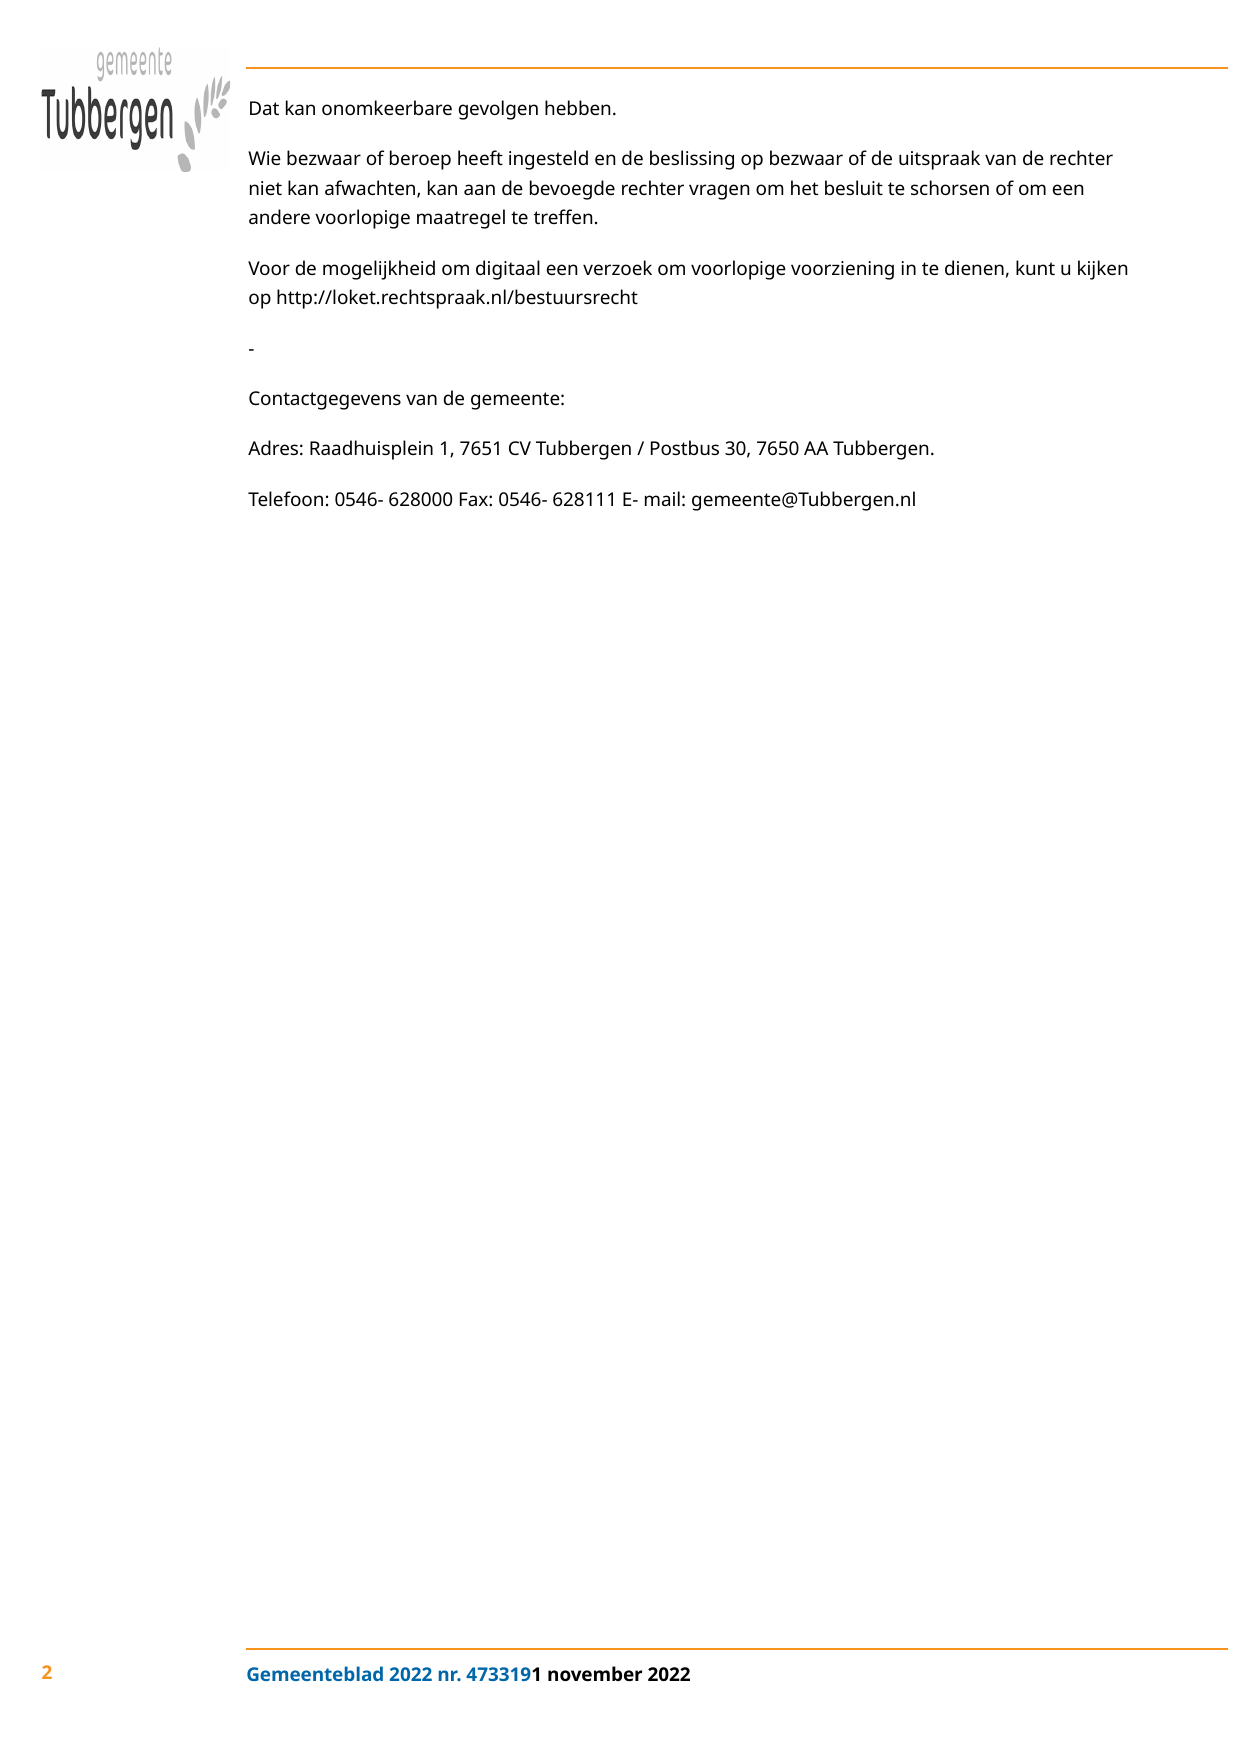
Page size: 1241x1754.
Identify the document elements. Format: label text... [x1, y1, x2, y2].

text Telefoon: 0546- 628000 Fax: 0546- 628111 E- mail: gemeente@Tubbergen.nl [248, 486, 1152, 512]
text Voor de mogelijkheid om digitaal een verzoek om voorlopige voorziening in te dienen, kunt u kijken op http://loket.rechtspraak.nl/bestuursrecht [248, 255, 1152, 310]
text - [248, 335, 1152, 361]
text Contactgegevens van de gemeente: [248, 385, 1152, 411]
text Adres: Raadhuisplein 1, 7651 CV Tubbergen / Postbus 30, 7650 AA Tubbergen. [248, 436, 1152, 461]
text Dat kan onomkeerbare gevolgen hebben. [248, 95, 1152, 121]
picture [41, 47, 231, 172]
text Wie bezwaar of beroep heeft ingesteld en de beslissing op bezwaar of de uitspraak van de rechter niet kan afwachten, kan aan de bevoegde rechter vragen om het besluit te schorsen of om een andere voorlopige maatregel te treffen. [248, 145, 1152, 230]
